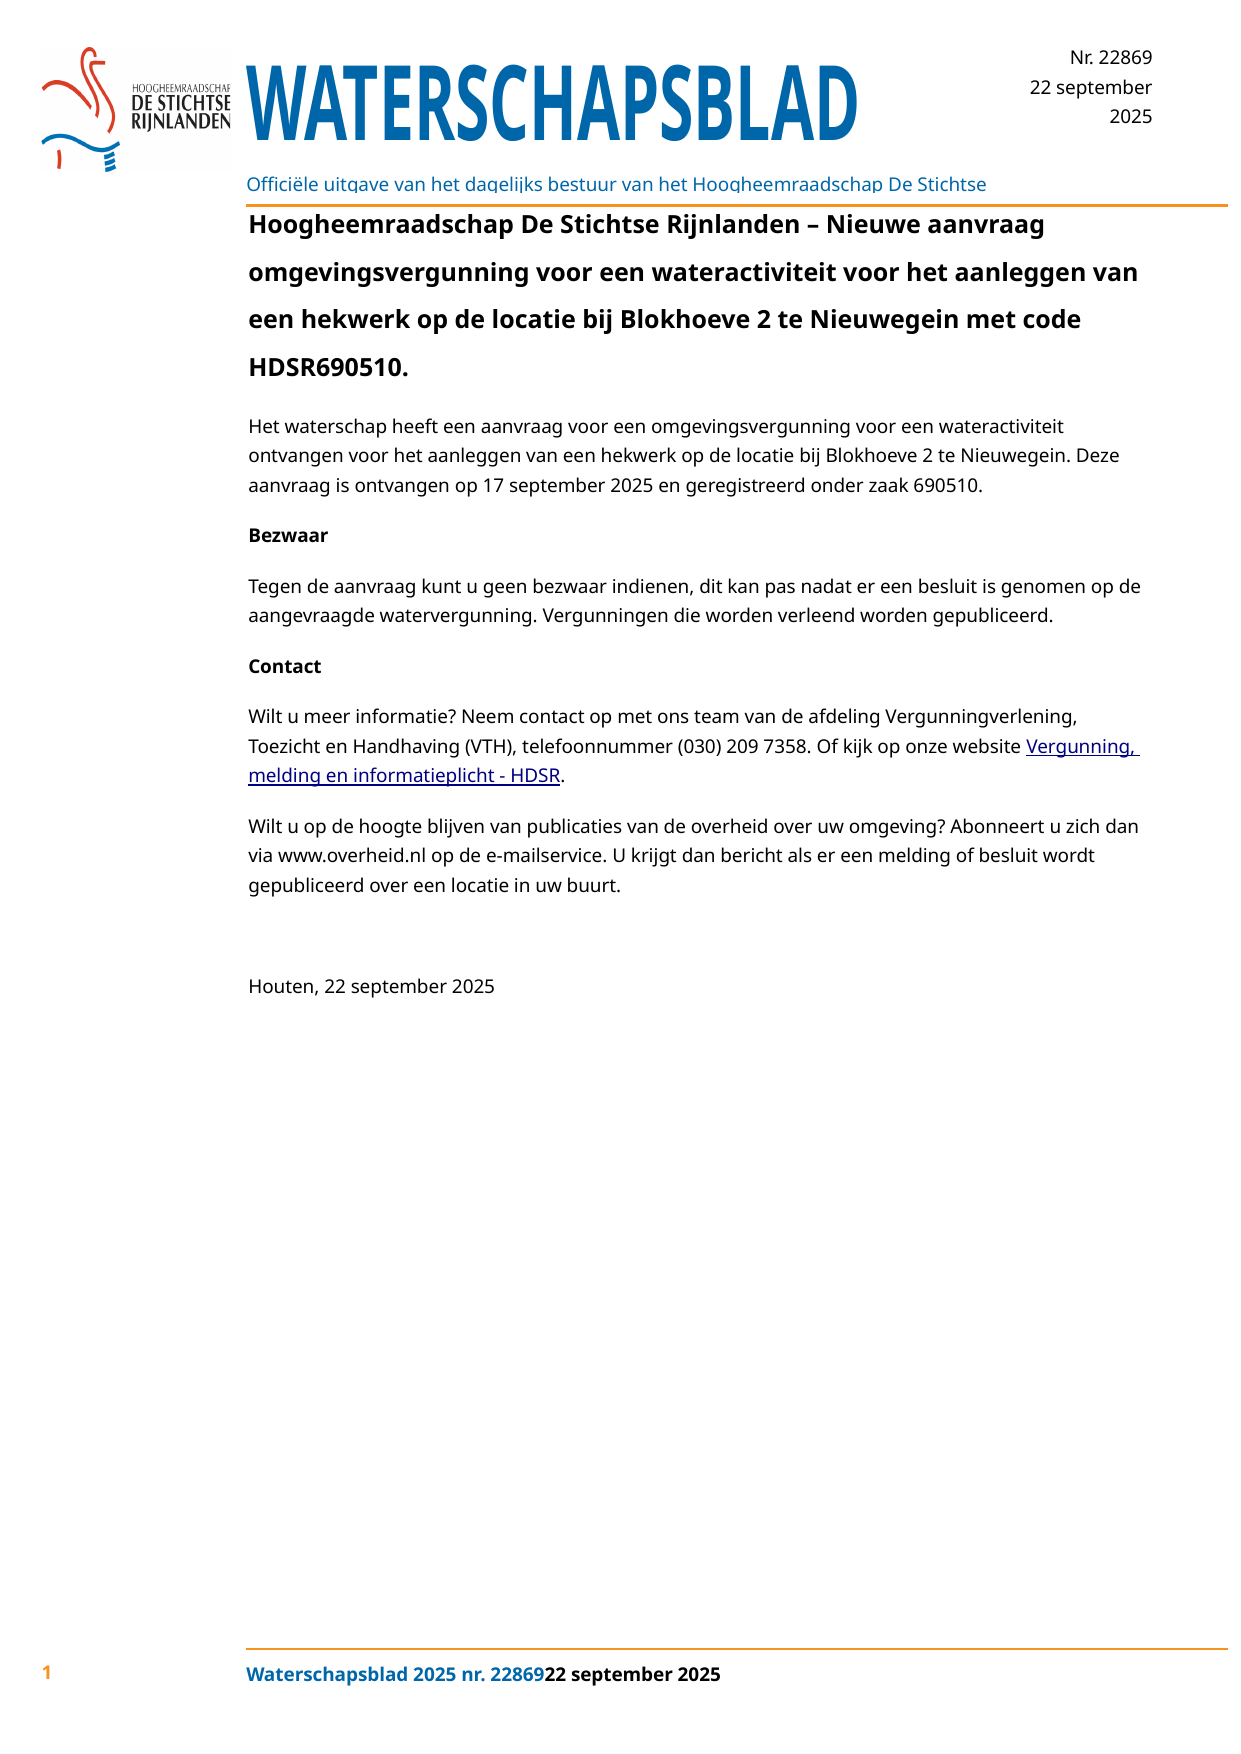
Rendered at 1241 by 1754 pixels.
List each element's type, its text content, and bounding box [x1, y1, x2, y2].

text Tegen de aanvraag kunt u geen bezwaar indienen, dit kan pas nadat er een besluit is genomen op de aangevraagde watervergunning. Vergunningen die worden verleend worden gepubliceerd. [248, 573, 1152, 628]
text Houten, 22 september 2025 [248, 973, 1152, 999]
text Wilt u meer informatie? Neem contact op met ons team van de afdeling Vergunningverlening, Toezicht en Handhaving (VTH), telefoonnummer (030) 209 7358. Of kijk op onze website Vergunning, melding en informatieplicht - HDSR. [248, 703, 1152, 788]
text Het waterschap heeft een aanvraag voor een omgevingsvergunning voor een wateractiviteit ontvangen voor het aanleggen van een hekwerk op de locatie bij Blokhoeve 2 te Nieuwegein. Deze aanvraag is ontvangen op 17 september 2025 en geregistreerd onder zaak 690510. [248, 413, 1152, 498]
text Bezwaar [248, 523, 1152, 548]
text Contact [248, 653, 1152, 679]
picture [41, 47, 231, 172]
text Wilt u op de hoogte blijven van publicaties van de overheid over uw omgeving? Abonneert u zich dan via www.overheid.nl op de e-mailservice. U krijgt dan bericht als er een melding of besluit wordt gepubliceerd over een locatie in uw buurt. [248, 813, 1152, 898]
text Hoogheemraadschap De Stichtse Rijnlanden – Nieuwe aanvraag omgevingsvergunning voor een wateractiviteit voor het aanleggen van een hekwerk op de locatie bij Blokhoeve 2 te Nieuwegein met code HDSR690510. [248, 207, 1152, 384]
